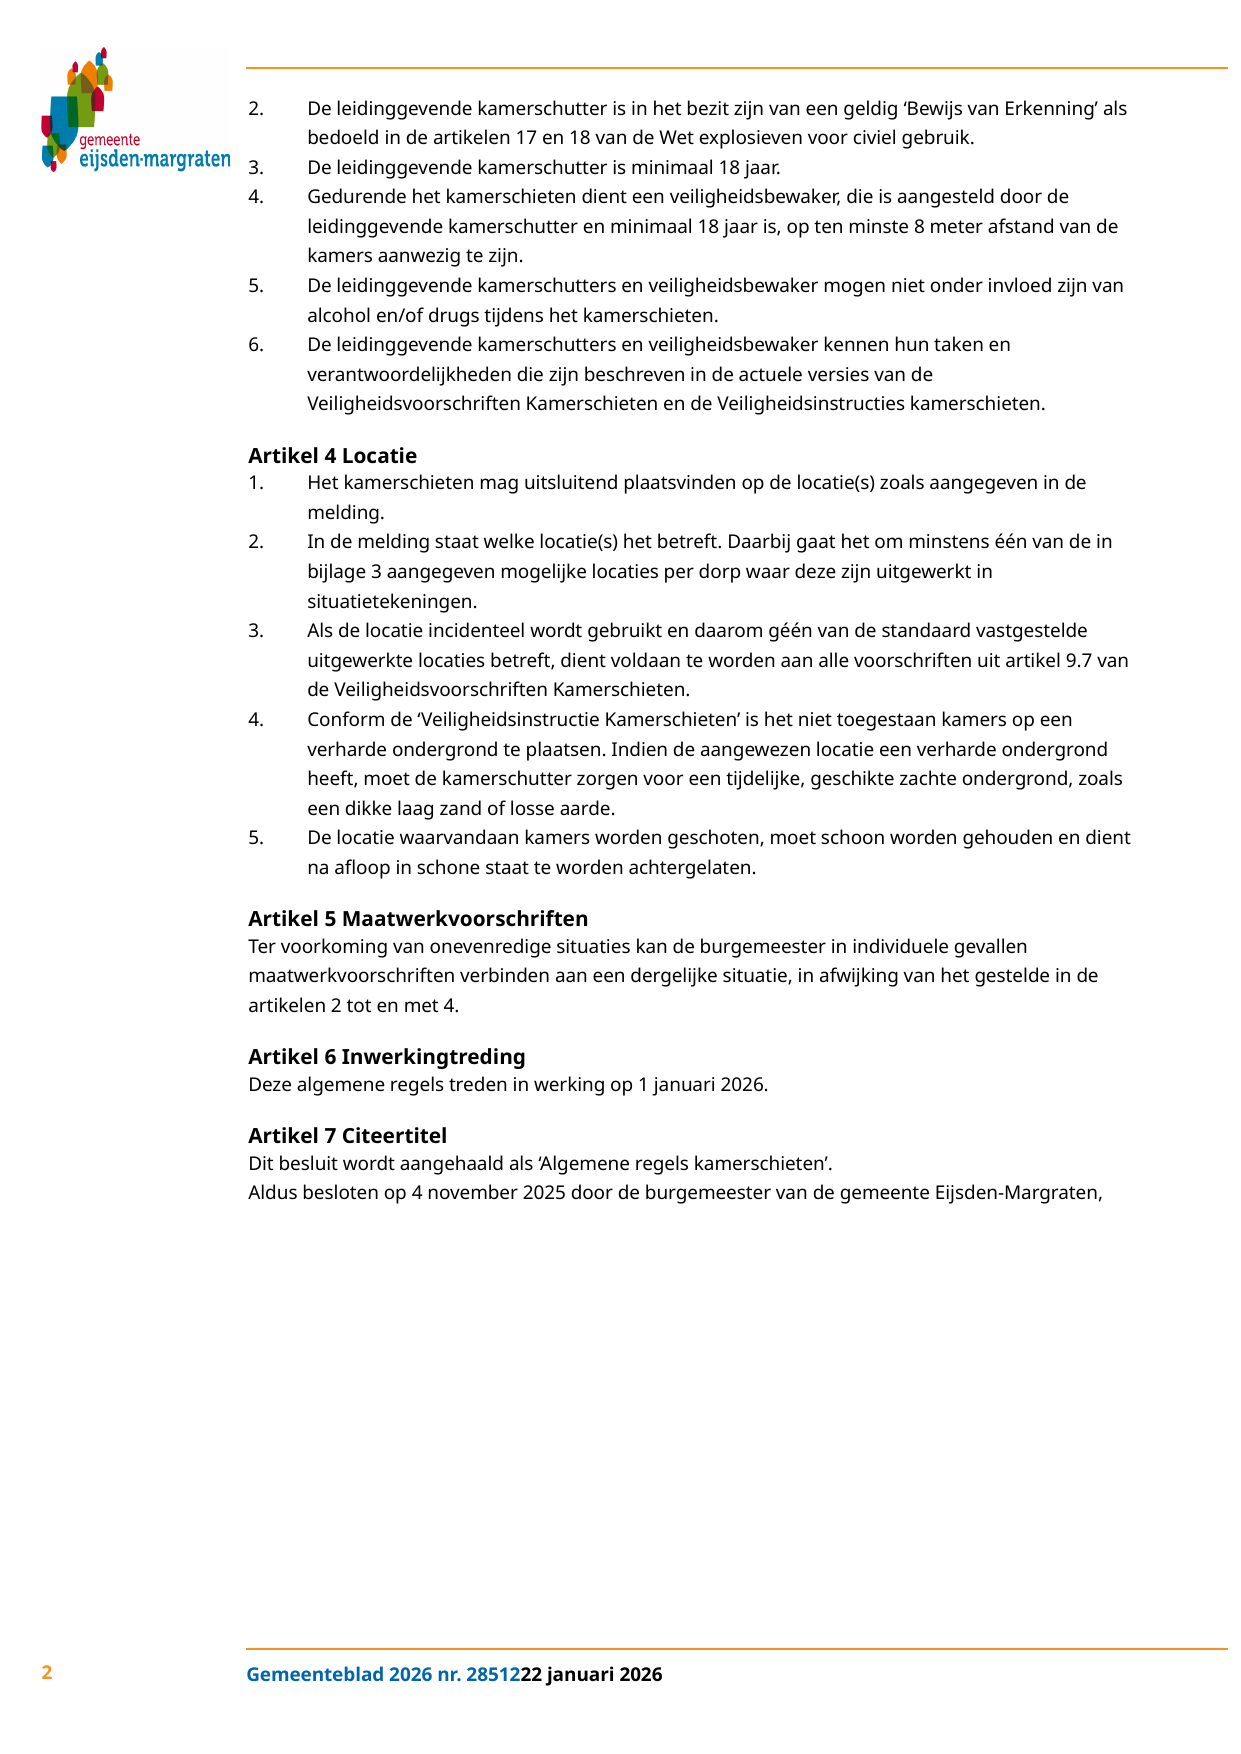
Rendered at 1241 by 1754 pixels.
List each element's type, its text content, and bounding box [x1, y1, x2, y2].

list De leidinggevende kamerschutters en veiligheidsbewaker kennen hun taken en verantwoordelijkheden die zijn beschreven in de actuele versies van de Veiligheidsvoorschriften Kamerschieten en de Veiligheidsinstructies kamerschieten. [248, 331, 1152, 416]
list Conform de ‘Veiligheidsinstructie Kamerschieten’ is het niet toegestaan kamers op een verharde ondergrond te plaatsen. Indien de aangewezen locatie een verharde ondergrond heeft, moet de kamerschutter zorgen voor een tijdelijke, geschikte zachte ondergrond, zoals een dikke laag zand of losse aarde. [248, 706, 1152, 821]
text Dit besluit wordt aangehaald als ‘Algemene regels kamerschieten’. [248, 1150, 1152, 1176]
text Ter voorkoming van onevenredige situaties kan de burgemeester in individuele gevallen maatwerkvoorschriften verbinden aan een dergelijke situatie, in afwijking van het gestelde in de artikelen 2 tot en met 4. [248, 933, 1152, 1018]
list De leidinggevende kamerschutters en veiligheidsbewaker mogen niet onder invloed zijn van alcohol en/of drugs tijdens het kamerschieten. [248, 272, 1152, 328]
list Het kamerschieten mag uitsluitend plaatsvinden op de locatie(s) zoals aangegeven in de melding. [248, 469, 1152, 525]
list De locatie waarvandaan kamers worden geschoten, moet schoon worden gehouden en dient na afloop in schone staat te worden achtergelaten. [248, 824, 1152, 880]
text Artikel 4 Locatie [248, 441, 1152, 469]
list Gedurende het kamerschieten dient een veiligheidsbewaker, die is aangesteld door de leidinggevende kamerschutter en minimaal 18 jaar is, op ten minste 8 meter afstand van de kamers aanwezig te zijn. [248, 183, 1152, 268]
text Deze algemene regels treden in werking op 1 januari 2026. [248, 1071, 1152, 1097]
text Aldus besloten op 4 november 2025 door de burgemeester van de gemeente Eijsden-Margraten, [248, 1179, 1152, 1205]
text Artikel 7 Citeertitel [248, 1121, 1152, 1150]
list Als de locatie incidenteel wordt gebruikt en daarom géén van de standaard vastgestelde uitgewerkte locaties betreft, dient voldaan te worden aan alle voorschriften uit artikel 9.7 van de Veiligheidsvoorschriften Kamerschieten. [248, 617, 1152, 702]
list De leidinggevende kamerschutter is minimaal 18 jaar. [248, 154, 1152, 180]
text Artikel 6 Inwerkingtreding [248, 1042, 1152, 1071]
text Artikel 5 Maatwerkvoorschriften [248, 904, 1152, 933]
list In de melding staat welke locatie(s) het betreft. Daarbij gaat het om minstens één van de in bijlage 3 aangegeven mogelijke locaties per dorp waar deze zijn uitgewerkt in situatietekeningen. [248, 529, 1152, 613]
picture [41, 47, 231, 172]
list De leidinggevende kamerschutter is in het bezit zijn van een geldig ‘Bewijs van Erkenning’ als bedoeld in de artikelen 17 en 18 van de Wet explosieven voor civiel gebruik. [248, 95, 1152, 150]
